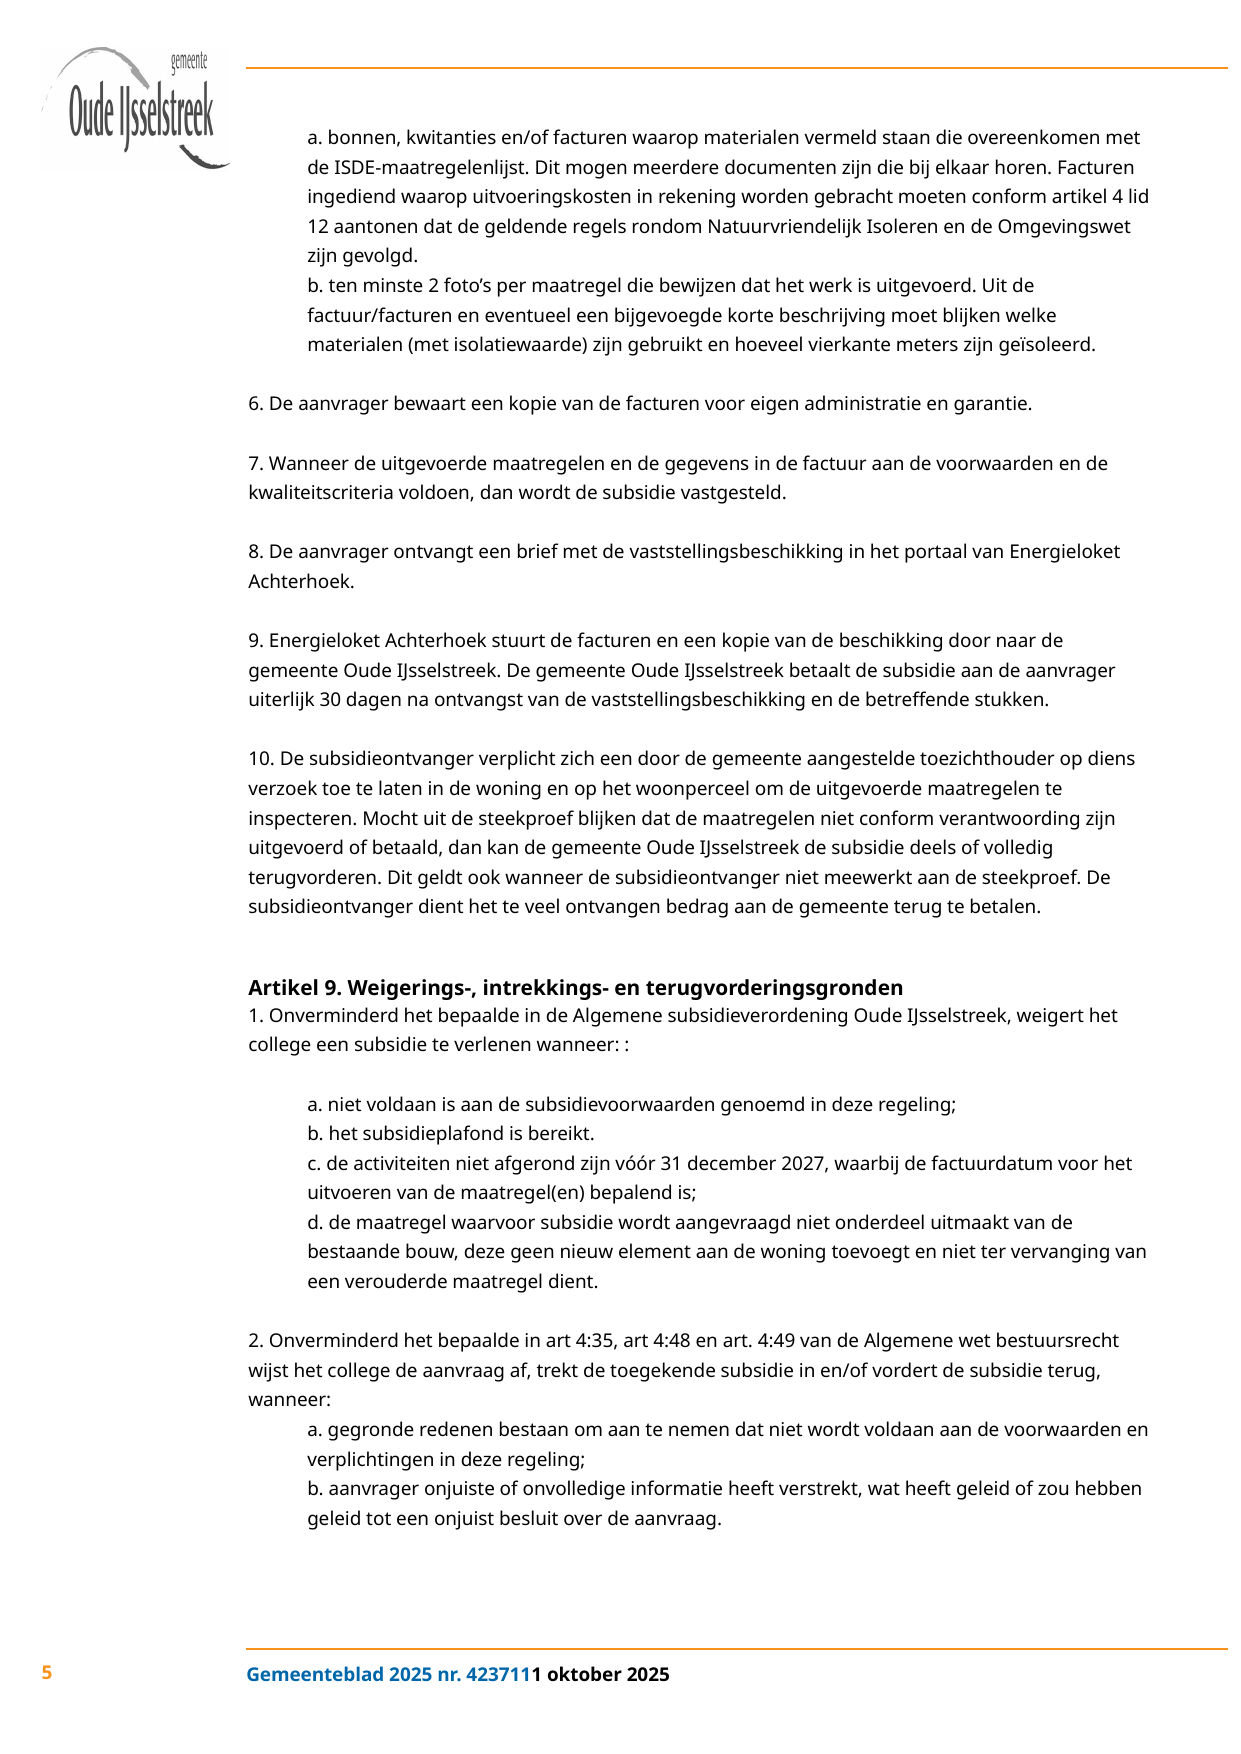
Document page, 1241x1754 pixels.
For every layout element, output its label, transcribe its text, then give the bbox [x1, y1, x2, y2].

text 2. Onverminderd het bepaalde in art 4:35, art 4:48 en art. 4:49 van de Algemene wet bestuursrecht wijst het college de aanvraag af, trekt de toegekende subsidie in en/of vordert de subsidie terug, wanneer: [248, 1327, 1152, 1412]
list b. aanvrager onjuiste of onvolledige informatie heeft verstrekt, wat heeft geleid of zou hebben geleid tot een onjuist besluit over de aanvraag. [248, 1475, 1152, 1531]
list a. bonnen, kwitanties en/of facturen waarop materialen vermeld staan die overeenkomen met de ISDE-maatregelenlijst. Dit mogen meerdere documenten zijn die bij elkaar horen. Facturen ingediend waarop uitvoeringskosten in rekening worden gebracht moeten conform artikel 4 lid 12 aantonen dat de geldende regels rondom Natuurvriendelijk Isoleren en de Omgevingswet zijn gevolgd. [248, 124, 1152, 268]
text 8. De aanvrager ontvangt een brief met de vaststellingsbeschikking in het portaal van Energieloket Achterhoek. [248, 538, 1152, 594]
list c. de activiteiten niet afgerond zijn vóór 31 december 2027, waarbij de factuurdatum voor het uitvoeren van de maatregel(en) bepalend is; [248, 1150, 1152, 1205]
text 6. De aanvrager bewaart een kopie van de facturen voor eigen administratie en garantie. [248, 391, 1152, 416]
picture [41, 47, 231, 172]
list a. gegronde redenen bestaan om aan te nemen dat niet wordt voldaan aan de voorwaarden en verplichtingen in deze regeling; [248, 1416, 1152, 1471]
list b. het subsidieplafond is bereikt. [248, 1120, 1152, 1146]
text Artikel 9. Weigerings-, intrekkings- en terugvorderingsgronden [248, 973, 1152, 1002]
list b. ten minste 2 foto’s per maatregel die bewijzen dat het werk is uitgevoerd. Uit de factuur/facturen en eventueel een bijgevoegde korte beschrijving moet blijken welke materialen (met isolatiewaarde) zijn gebruikt en hoeveel vierkante meters zijn geïsoleerd. [248, 272, 1152, 357]
list d. de maatregel waarvoor subsidie wordt aangevraagd niet onderdeel uitmaakt van de bestaande bouw, deze geen nieuw element aan de woning toevoegt en niet ter vervanging van een verouderde maatregel dient. [248, 1209, 1152, 1294]
text 7. Wanneer de uitgevoerde maatregelen en de gegevens in de factuur aan de voorwaarden en de kwaliteitscriteria voldoen, dan wordt de subsidie vastgesteld. [248, 450, 1152, 505]
text 10. De subsidieontvanger verplicht zich een door de gemeente aangestelde toezichthouder op diens verzoek toe te laten in de woning en op het woonperceel om de uitgevoerde maatregelen te inspecteren. Mocht uit de steekproef blijken dat de maatregelen niet conform verantwoording zijn uitgevoerd of betaald, dan kan de gemeente Oude IJsselstreek de subsidie deels of volledig terugvorderen. Dit geldt ook wanneer de subsidieontvanger niet meewerkt aan de steekproef. De subsidieontvanger dient het te veel ontvangen bedrag aan de gemeente terug te betalen. [248, 746, 1152, 919]
text 1. Onverminderd het bepaalde in de Algemene subsidieverordening Oude IJsselstreek, weigert het college een subsidie te verlenen wanneer: : [248, 1002, 1152, 1057]
list a. niet voldaan is aan de subsidievoorwaarden genoemd in deze regeling; [248, 1091, 1152, 1116]
text 9. Energieloket Achterhoek stuurt de facturen en een kopie van de beschikking door naar de gemeente Oude IJsselstreek. De gemeente Oude IJsselstreek betaalt de subsidie aan de aanvrager uiterlijk 30 dagen na ontvangst van de vaststellingsbeschikking en de betreffende stukken. [248, 627, 1152, 712]
